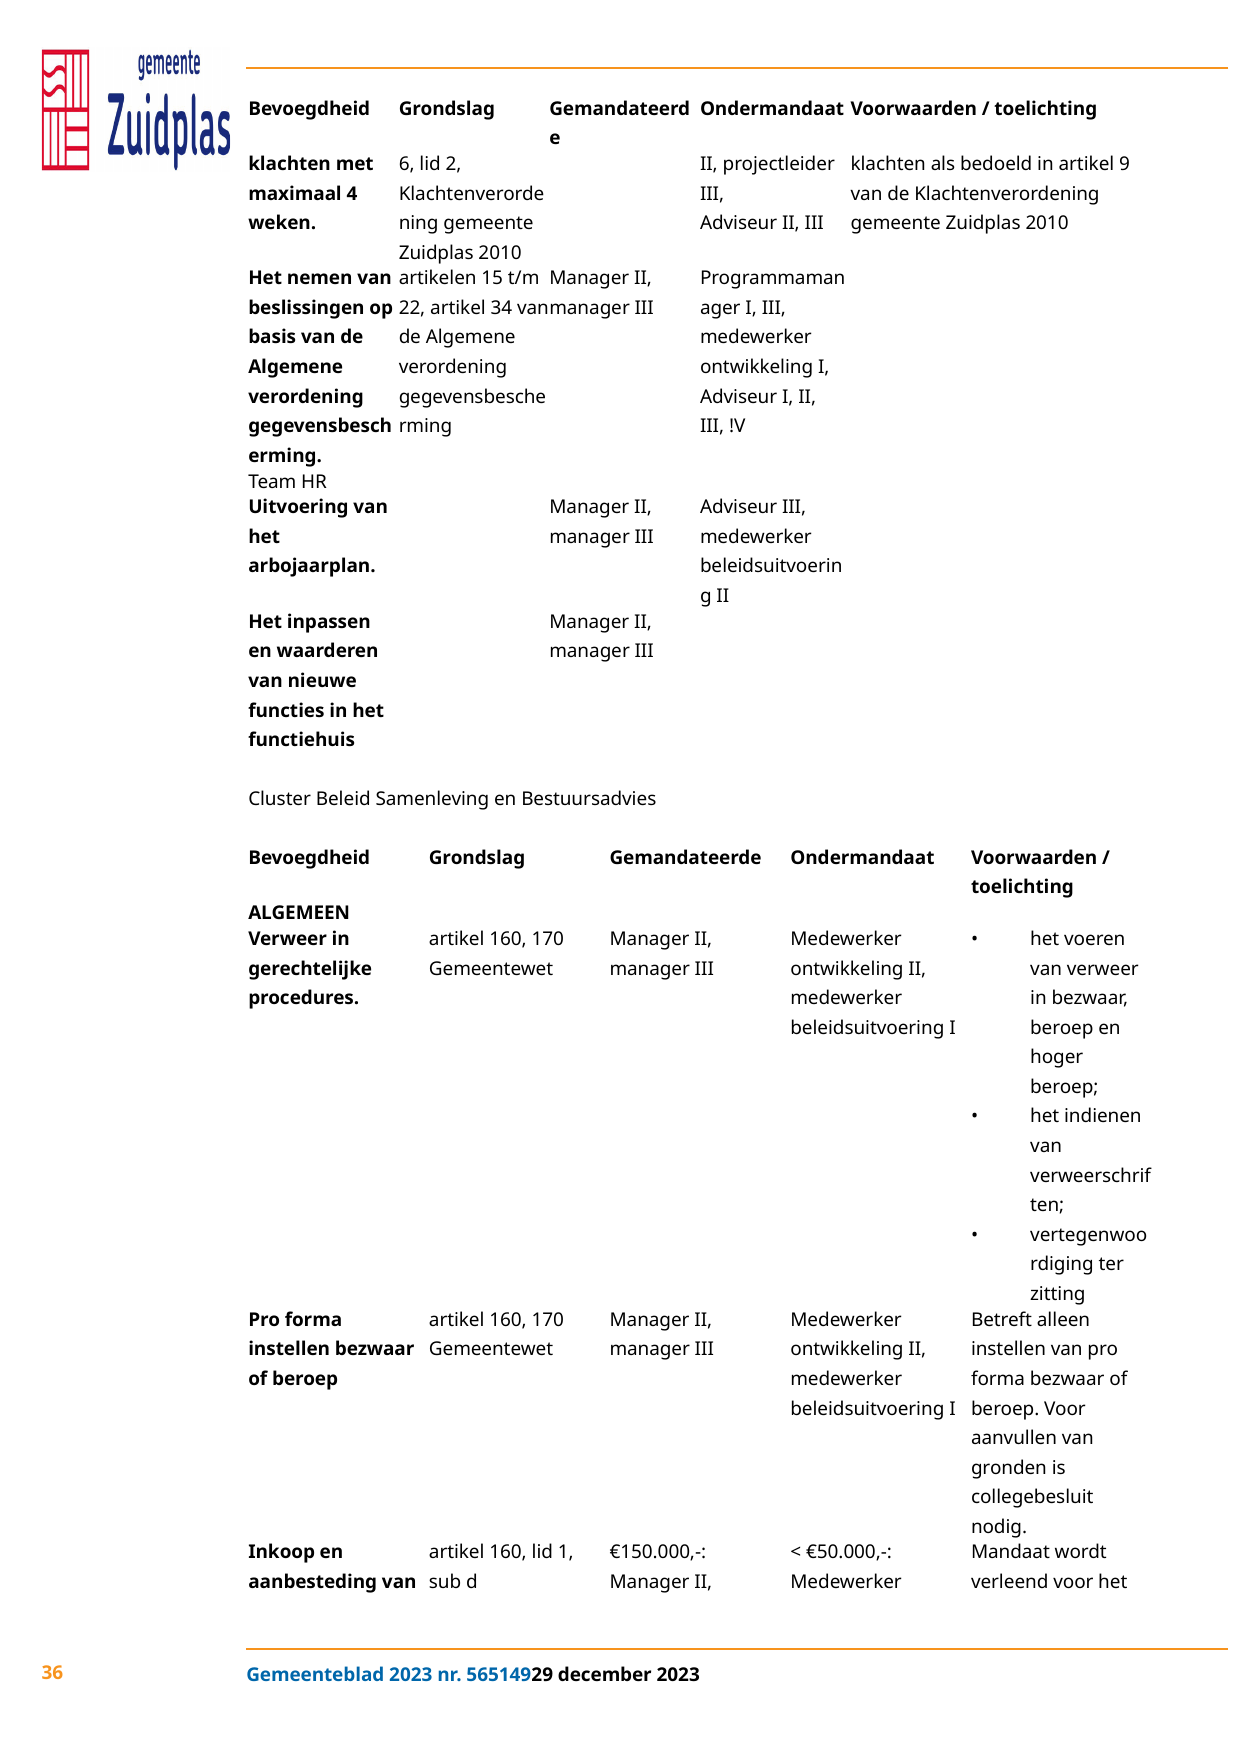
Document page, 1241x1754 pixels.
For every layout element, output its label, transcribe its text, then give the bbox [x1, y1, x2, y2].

table_cell II, projectleider III, Adviseur II, III [700, 150, 850, 264]
table_cell [549, 150, 700, 264]
table_cell Mandaat wordt verleend voor het [971, 1539, 1152, 1594]
table_cell [850, 494, 1152, 608]
table_cell artikel 160, 170 Gemeentewet [429, 925, 609, 1306]
table_cell Verweer in gerechtelijke procedures. [248, 925, 429, 1306]
table_cell klachten met maximaal 4 weken. [248, 150, 398, 264]
table_cell €150.000,-: Manager II, [609, 1539, 790, 1594]
table_cell Pro forma instellen bezwaar of beroep [248, 1306, 429, 1539]
table_header Gemandateerde [549, 95, 700, 150]
table_cell 6, lid 2, Klachtenverordening gemeente Zuidplas 2010 [399, 150, 549, 264]
table_cell ALGEMEEN [248, 900, 1152, 925]
table_cell het voeren van verweer in bezwaar, beroep en hoger beroep; het indienen van verweerschriften; vertegenwoordiging ter zitting [971, 925, 1152, 1306]
table_cell [399, 608, 549, 752]
table_cell [700, 608, 850, 752]
table_header Bevoegdheid [248, 844, 429, 899]
text Cluster Beleid Samenleving en Bestuursadvies [248, 785, 1152, 811]
table_cell Het inpassen en waarderen van nieuwe functies in het functiehuis [248, 608, 398, 752]
table_cell Programmamanager I, III, medewerker ontwikkeling I, Adviseur I, II, III, !V [700, 265, 850, 468]
table_header Grondslag [399, 95, 549, 150]
table_cell Adviseur III, medewerker beleidsuitvoering II [700, 494, 850, 608]
table_cell Uitvoering van het arbojaarplan. [248, 494, 398, 608]
table_cell [399, 494, 549, 608]
table_cell Manager II, manager III [549, 494, 700, 608]
table_header Voorwaarden / toelichting [850, 95, 1152, 150]
table_header Gemandateerde [609, 844, 790, 899]
table_cell klachten als bedoeld in artikel 9 van de Klachtenverordening gemeente Zuidplas 2010 [850, 150, 1152, 264]
table_cell < €50.000,-: Medewerker [790, 1539, 971, 1594]
table_cell Manager II, manager III [549, 608, 700, 752]
table_header Ondermandaat [700, 95, 850, 150]
table_header Voorwaarden / toelichting [971, 844, 1152, 899]
table_cell Team HR [248, 468, 1152, 493]
table_header Ondermandaat [790, 844, 971, 899]
table_cell Betreft alleen instellen van pro forma bezwaar of beroep. Voor aanvullen van gronden is collegebesluit nodig. [971, 1306, 1152, 1539]
table_cell [850, 608, 1152, 752]
table_cell [850, 265, 1152, 468]
table_cell Manager II, manager III [609, 925, 790, 1306]
table_cell Medewerker ontwikkeling II, medewerker beleidsuitvoering I [790, 925, 971, 1306]
table_cell artikel 160, lid 1, sub d [429, 1539, 609, 1594]
table_cell artikelen 15 t/m 22, artikel 34 van de Algemene verordening gegevensbescherming [399, 265, 549, 468]
table_cell Manager II, manager III [549, 265, 700, 468]
table_header Bevoegdheid [248, 95, 398, 150]
picture [41, 47, 231, 172]
table_cell Manager II, manager III [609, 1306, 790, 1539]
table_cell Inkoop en aanbesteding van [248, 1539, 429, 1594]
table_cell Medewerker ontwikkeling II, medewerker beleidsuitvoering I [790, 1306, 971, 1539]
table_cell Het nemen van beslissingen op basis van de Algemene verordening gegevensbescherming. [248, 265, 398, 468]
table_cell artikel 160, 170 Gemeentewet [429, 1306, 609, 1539]
table_header Grondslag [429, 844, 609, 899]
